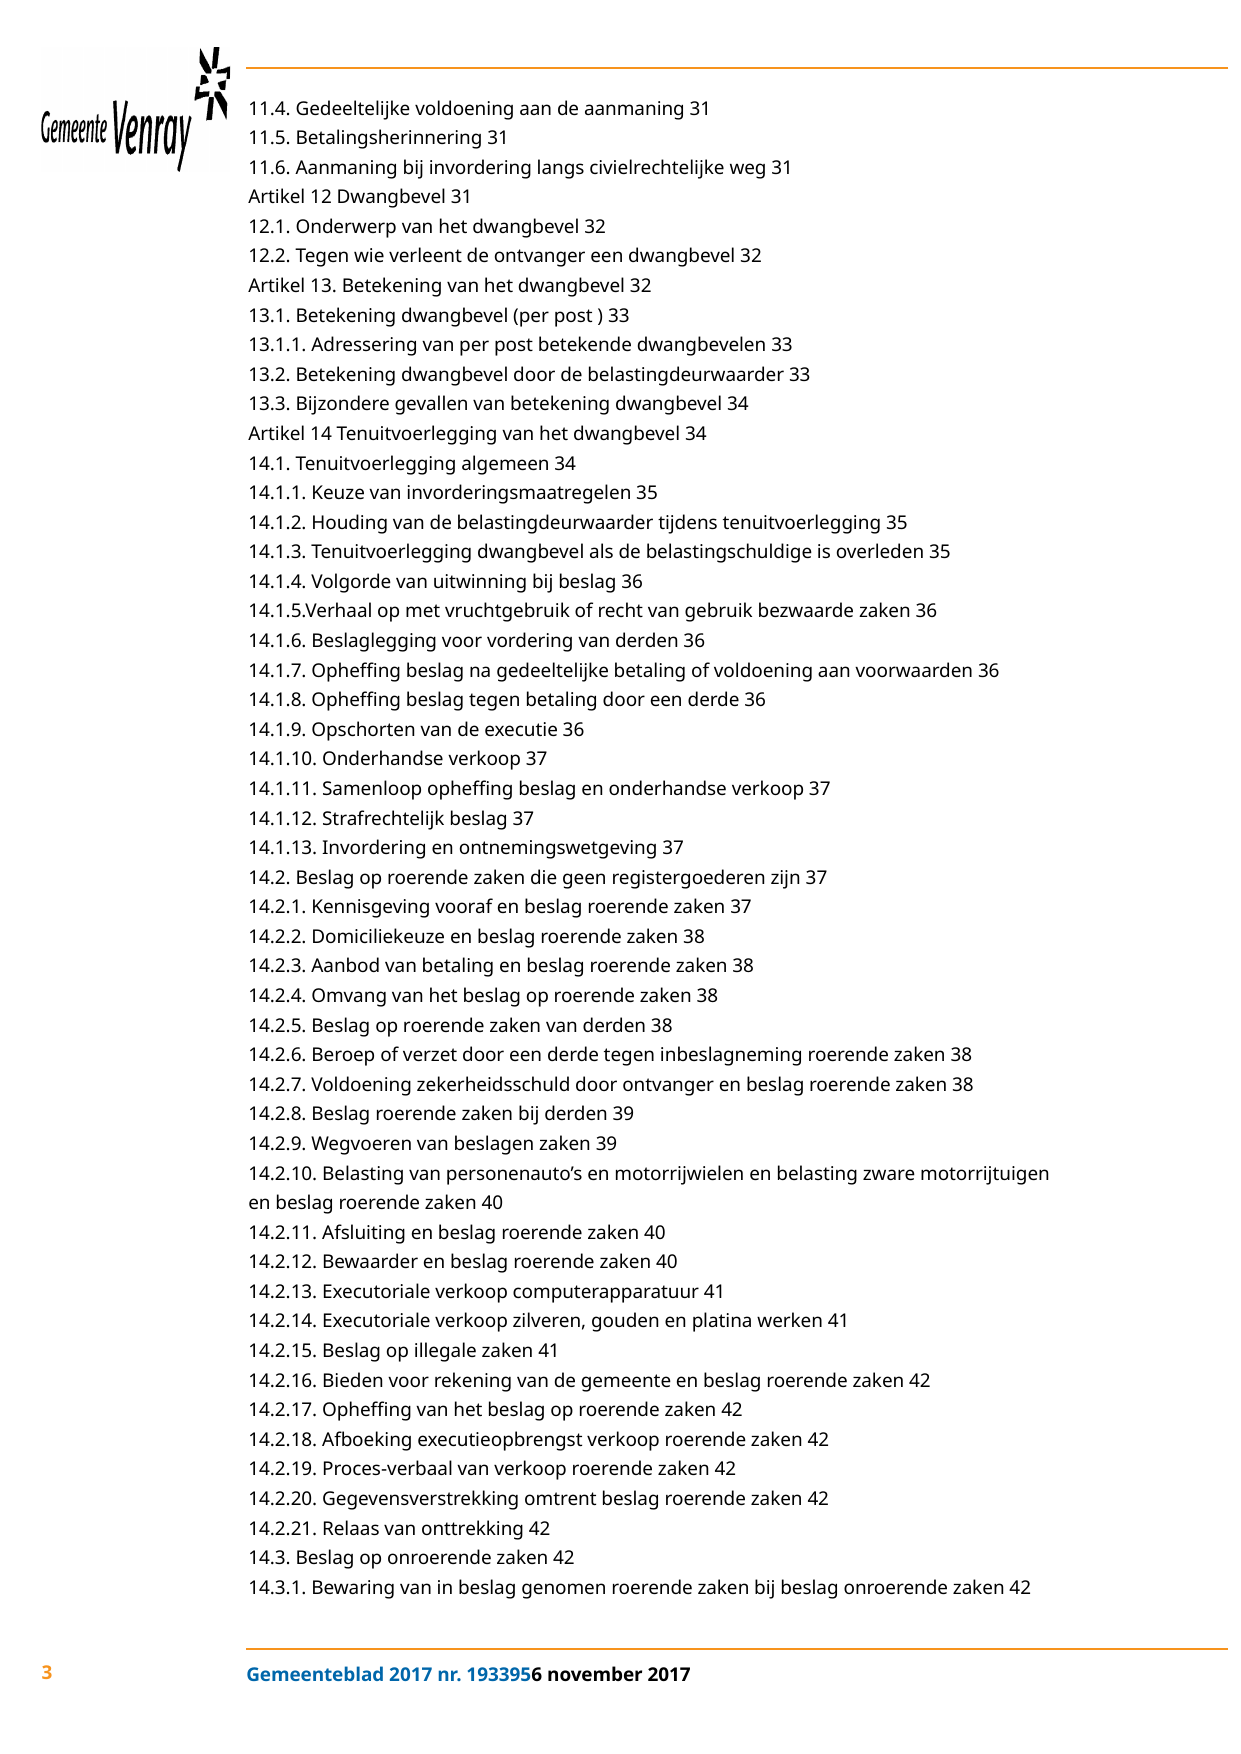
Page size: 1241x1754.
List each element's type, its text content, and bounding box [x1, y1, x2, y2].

text 14.1.11. Samenloop opheffing beslag en onderhandse verkoop 37 [248, 775, 1152, 801]
text 14.1.5.Verhaal op met vruchtgebruik of recht van gebruik bezwaarde zaken 36 [248, 598, 1152, 623]
text 14.3. Beslag op onroerende zaken 42 [248, 1544, 1152, 1570]
text 14.1.3. Tenuitvoerlegging dwangbevel als de belastingschuldige is overleden 35 [248, 538, 1152, 564]
text 14.3.1. Bewaring van in beslag genomen roerende zaken bij beslag onroerende zaken 42 [248, 1574, 1152, 1600]
picture [41, 47, 231, 172]
text 11.4. Gedeeltelijke voldoening aan de aanmaning 31 [248, 95, 1152, 121]
text 13.2. Betekening dwangbevel door de belastingdeurwaarder 33 [248, 361, 1152, 387]
text 14.2.8. Beslag roerende zaken bij derden 39 [248, 1101, 1152, 1126]
text 14.2.19. Proces-verbaal van verkoop roerende zaken 42 [248, 1456, 1152, 1481]
text 11.5. Betalingsherinnering 31 [248, 124, 1152, 150]
text 14.2.13. Executoriale verkoop computerapparatuur 41 [248, 1278, 1152, 1304]
text 14.1.12. Strafrechtelijk beslag 37 [248, 805, 1152, 831]
text 14.2.3. Aanbod van betaling en beslag roerende zaken 38 [248, 953, 1152, 978]
text 14.2.17. Opheffing van het beslag op roerende zaken 42 [248, 1396, 1152, 1422]
text 14.2.9. Wegvoeren van beslagen zaken 39 [248, 1130, 1152, 1156]
text 13.1. Betekening dwangbevel (per post ) 33 [248, 302, 1152, 328]
text 14.2.6. Beroep of verzet door een derde tegen inbeslagneming roerende zaken 38 [248, 1041, 1152, 1067]
text 14.1.6. Beslaglegging voor vordering van derden 36 [248, 627, 1152, 653]
text Artikel 13. Betekening van het dwangbevel 32 [248, 272, 1152, 298]
text 14.2.20. Gegevensverstrekking omtrent beslag roerende zaken 42 [248, 1485, 1152, 1511]
text 14.2.18. Afboeking executieopbrengst verkoop roerende zaken 42 [248, 1426, 1152, 1452]
text en beslag roerende zaken 40 [248, 1189, 1152, 1215]
text 13.1.1. Adressering van per post betekende dwangbevelen 33 [248, 331, 1152, 357]
text 13.3. Bijzondere gevallen van betekening dwangbevel 34 [248, 391, 1152, 416]
text 14.2.10. Belasting van personenauto’s en motorrijwielen en belasting zware motorrijtuigen [248, 1160, 1152, 1186]
text 14.2.16. Bieden voor rekening van de gemeente en beslag roerende zaken 42 [248, 1367, 1152, 1393]
text 14.1.9. Opschorten van de executie 36 [248, 716, 1152, 742]
text 14.1.1. Keuze van invorderingsmaatregelen 35 [248, 479, 1152, 505]
text 14.2.1. Kennisgeving vooraf en beslag roerende zaken 37 [248, 893, 1152, 919]
text 14.2.4. Omvang van het beslag op roerende zaken 38 [248, 982, 1152, 1008]
text 14.2. Beslag op roerende zaken die geen registergoederen zijn 37 [248, 864, 1152, 890]
text 14.2.5. Beslag op roerende zaken van derden 38 [248, 1012, 1152, 1038]
text Artikel 14 Tenuitvoerlegging van het dwangbevel 34 [248, 420, 1152, 446]
text 14.1.13. Invordering en ontnemingswetgeving 37 [248, 834, 1152, 860]
text 14.1.4. Volgorde van uitwinning bij beslag 36 [248, 568, 1152, 594]
text 14.2.12. Bewaarder en beslag roerende zaken 40 [248, 1248, 1152, 1274]
text 14.2.11. Afsluiting en beslag roerende zaken 40 [248, 1219, 1152, 1245]
text 14.1. Tenuitvoerlegging algemeen 34 [248, 450, 1152, 476]
text 14.1.7. Opheffing beslag na gedeeltelijke betaling of voldoening aan voorwaarden 36 [248, 657, 1152, 683]
text 14.2.14. Executoriale verkoop zilveren, gouden en platina werken 41 [248, 1308, 1152, 1333]
text 14.1.2. Houding van de belastingdeurwaarder tijdens tenuitvoerlegging 35 [248, 509, 1152, 535]
text 12.1. Onderwerp van het dwangbevel 32 [248, 213, 1152, 239]
text 12.2. Tegen wie verleent de ontvanger een dwangbevel 32 [248, 243, 1152, 268]
text Artikel 12 Dwangbevel 31 [248, 183, 1152, 209]
text 14.2.21. Relaas van onttrekking 42 [248, 1515, 1152, 1541]
text 14.2.7. Voldoening zekerheidsschuld door ontvanger en beslag roerende zaken 38 [248, 1071, 1152, 1097]
text 14.1.8. Opheffing beslag tegen betaling door een derde 36 [248, 686, 1152, 712]
text 14.2.15. Beslag op illegale zaken 41 [248, 1337, 1152, 1363]
text 14.2.2. Domiciliekeuze en beslag roerende zaken 38 [248, 923, 1152, 949]
text 14.1.10. Onderhandse verkoop 37 [248, 746, 1152, 771]
text 11.6. Aanmaning bij invordering langs civielrechtelijke weg 31 [248, 154, 1152, 180]
